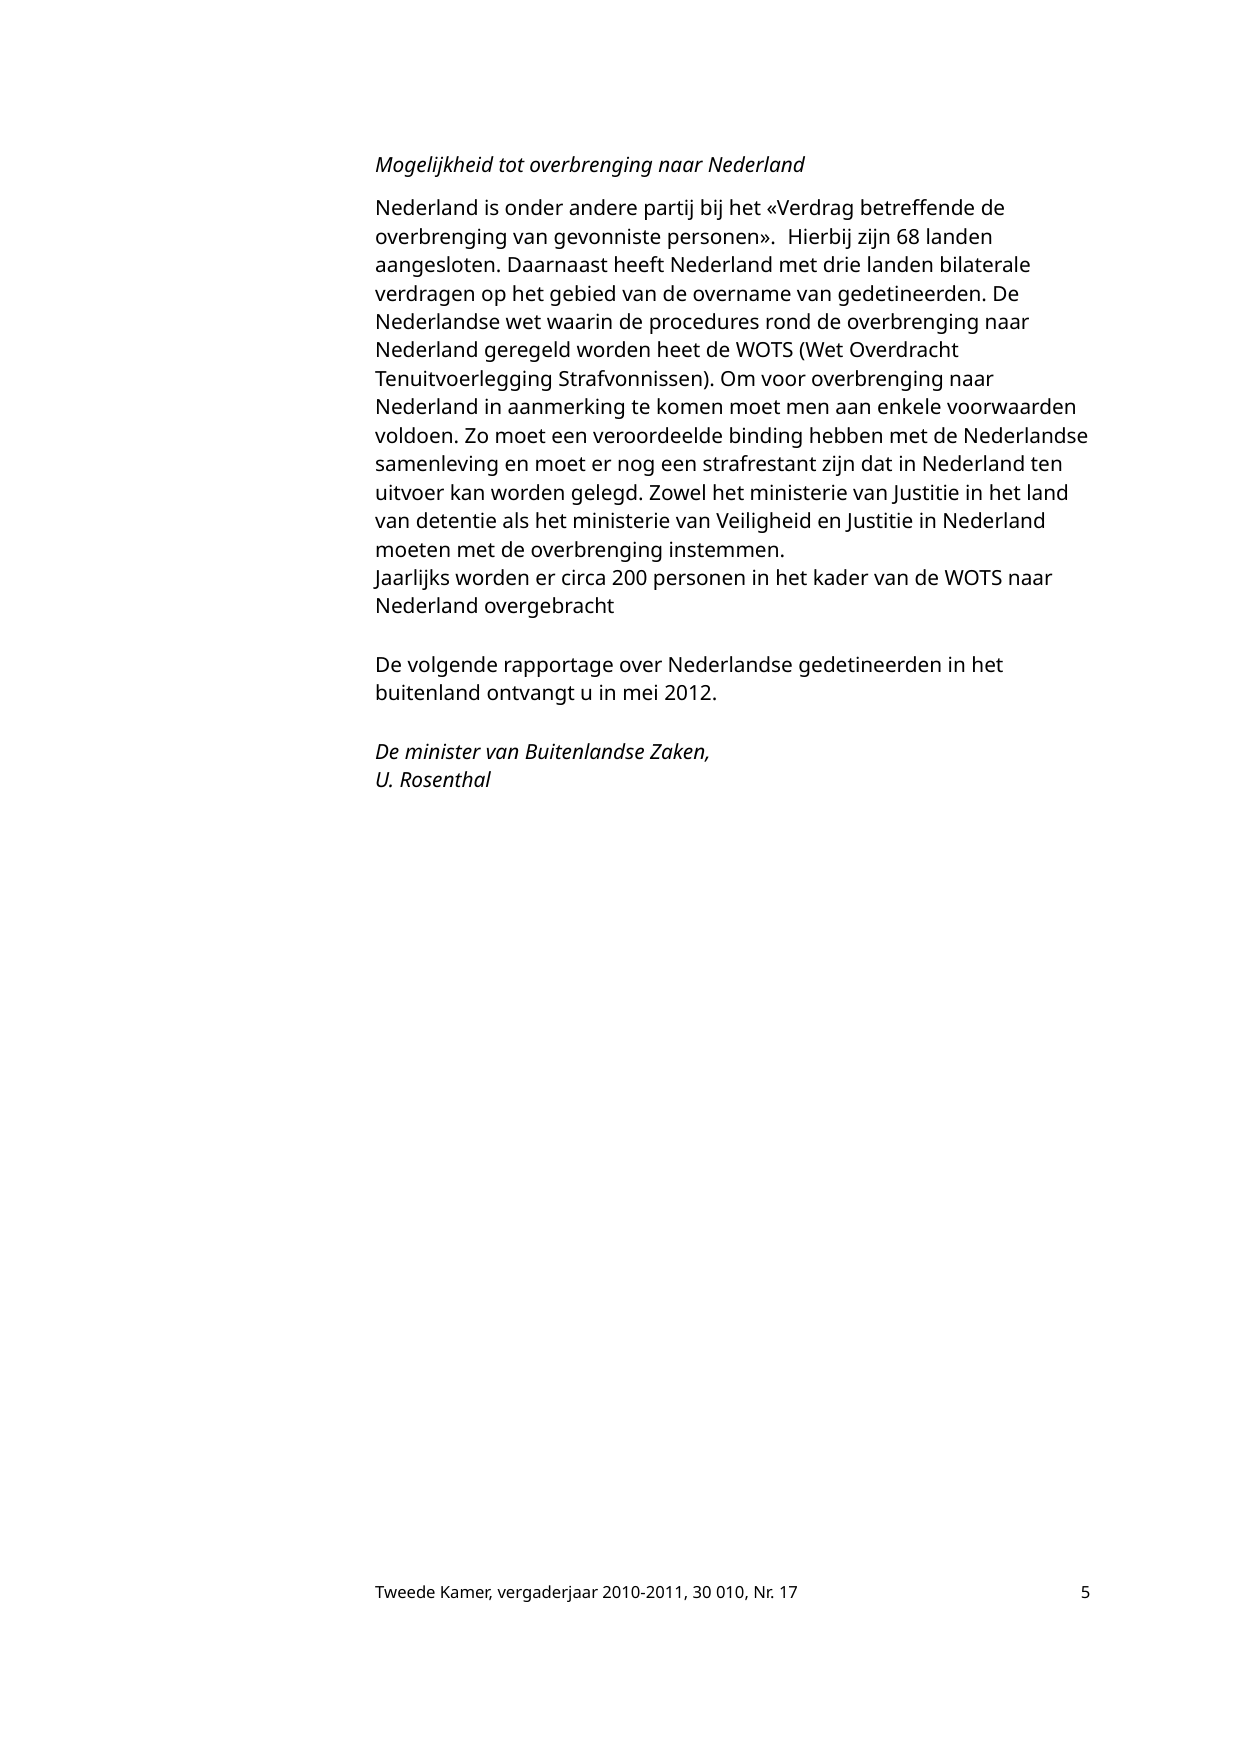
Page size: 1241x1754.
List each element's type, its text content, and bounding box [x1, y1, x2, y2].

text Jaarlijks worden er circa 200 personen in het kader van de WOTS naar Nederland overgebracht [375, 563, 1090, 620]
text De volgende rapportage over Nederlandse gedetineerden in het buitenland ontvangt u in mei 2012. [375, 650, 1090, 707]
text Nederland is onder andere partij bij het «Verdrag betreffende de overbrenging van gevonniste personen». Hierbij zijn 68 landen aangesloten. Daarnaast heeft Nederland met drie landen bilaterale verdragen op het gebied van de overname van gedetineerden. De Nederlandse wet waarin de procedures rond de overbrenging naar Nederland geregeld worden heet de WOTS (Wet Overdracht Tenuitvoerlegging Strafvonnissen). Om voor overbrenging naar Nederland in aanmerking te komen moet men aan enkele voorwaarden voldoen. Zo moet een veroordeelde binding hebben met de Nederlandse samenleving en moet er nog een strafrestant zijn dat in Nederland ten uitvoer kan worden gelegd. Zowel het ministerie van Justitie in het land van detentie als het ministerie van Veiligheid en Justitie in Nederland moeten met de overbrenging instemmen. [375, 193, 1090, 563]
text Mogelijkheid tot overbrenging naar Nederland [375, 150, 1090, 178]
text De minister van Buitenlandse Zaken, [375, 737, 1090, 765]
text U. Rosenthal [375, 765, 1090, 794]
